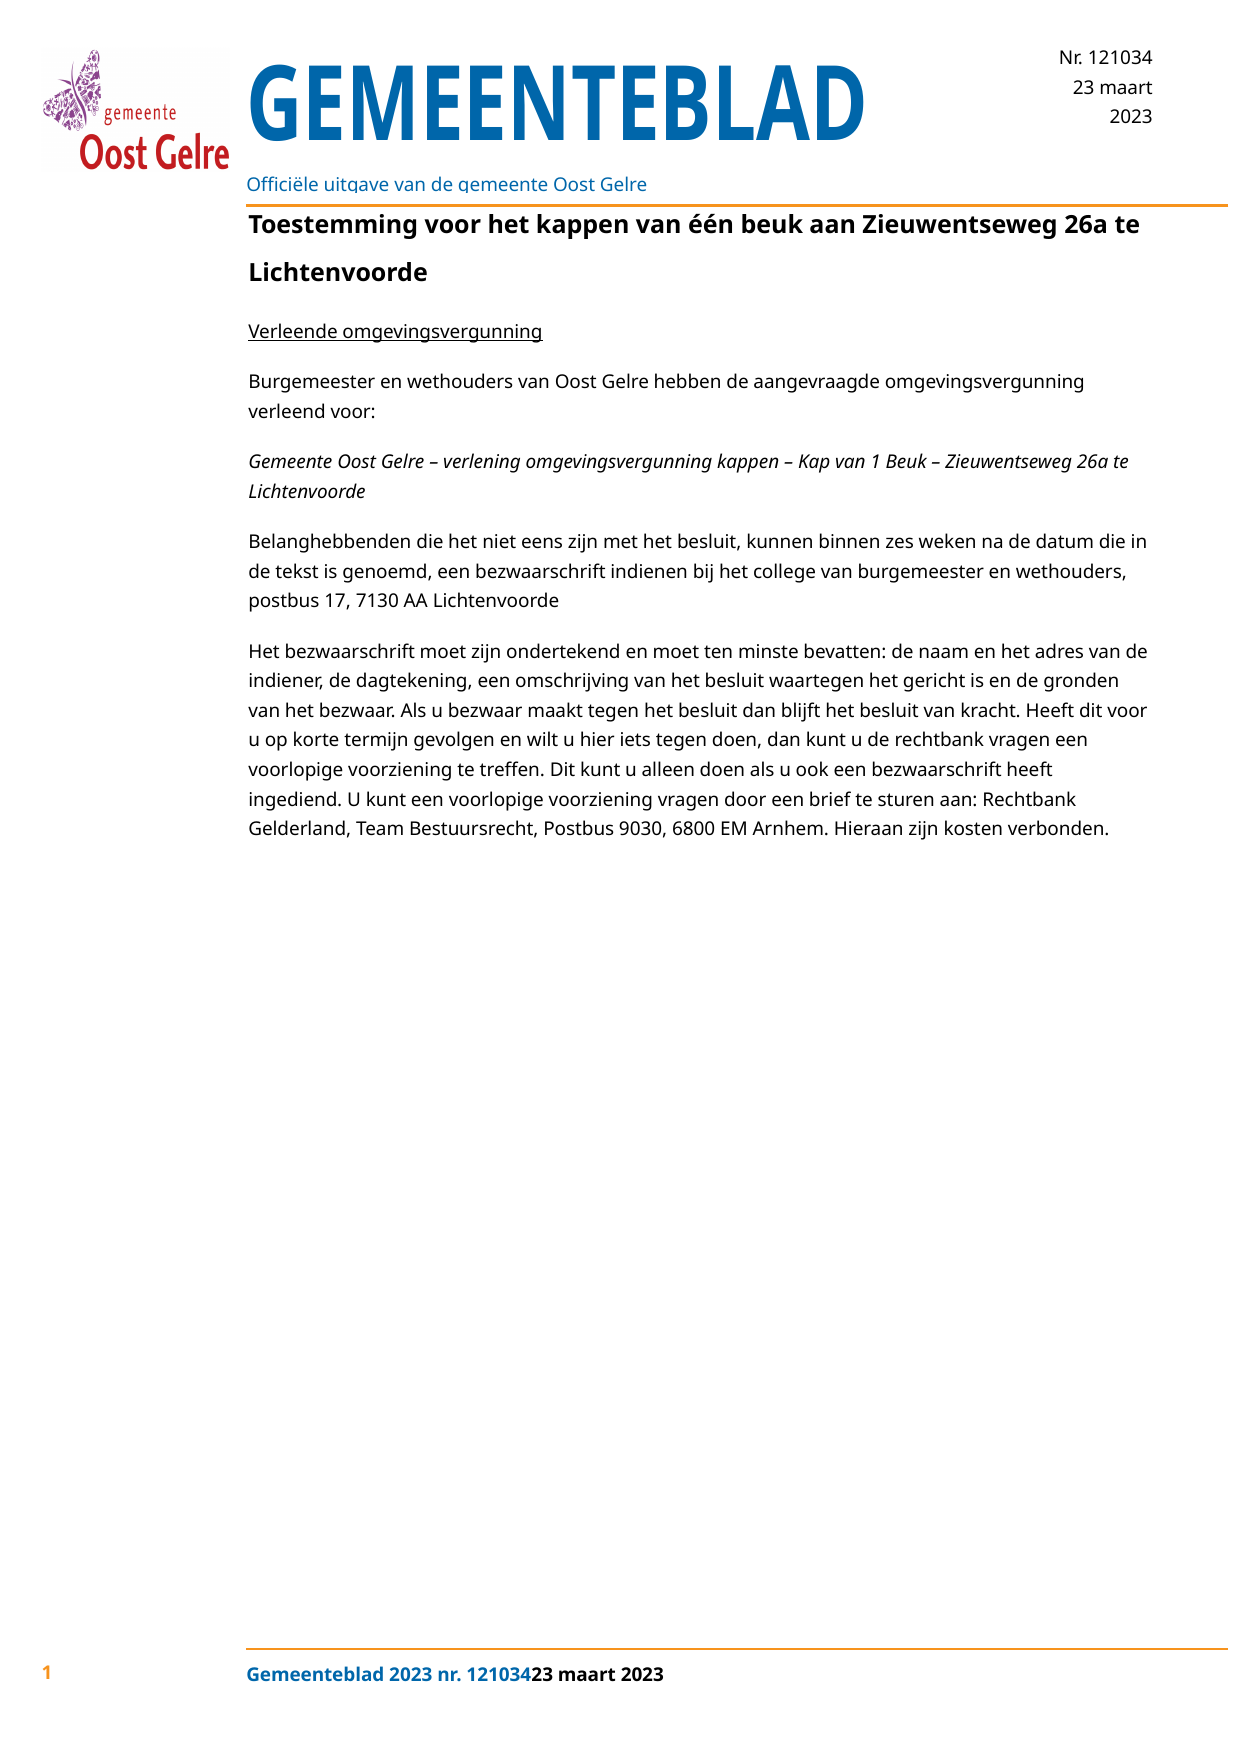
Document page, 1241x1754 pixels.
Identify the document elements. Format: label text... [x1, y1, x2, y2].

text Verleende omgevingsvergunning [248, 318, 1152, 344]
text Belanghebbenden die het niet eens zijn met het besluit, kunnen binnen zes weken na de datum die in de tekst is genoemd, een bezwaarschrift indienen bij het college van burgemeester en wethouders, postbus 17, 7130 AA Lichtenvoorde [248, 528, 1152, 613]
picture [41, 47, 231, 172]
text Het bezwaarschrift moet zijn ondertekend en moet ten minste bevatten: de naam en het adres van de indiener, de dagtekening, een omschrijving van het besluit waartegen het gericht is en de gronden van het bezwaar. Als u bezwaar maakt tegen het besluit dan blijft het besluit van kracht. Heeft dit voor u op korte termijn gevolgen en wilt u hier iets tegen doen, dan kunt u de rechtbank vragen een voorlopige voorziening te treffen. Dit kunt u alleen doen als u ook een bezwaarschrift heeft ingediend. U kunt een voorlopige voorziening vragen door een brief te sturen aan: Rechtbank Gelderland, Team Bestuursrecht, Postbus 9030, 6800 EM Arnhem. Hieraan zijn kosten verbonden. [248, 638, 1152, 841]
text Toestemming voor het kappen van één beuk aan Zieuwentseweg 26a te Lichtenvoorde [248, 207, 1152, 288]
text Gemeente Oost Gelre – verlening omgevingsvergunning kappen – Kap van 1 Beuk – Zieuwentseweg 26a te Lichtenvoorde [248, 448, 1152, 504]
text Burgemeester en wethouders van Oost Gelre hebben de aangevraagde omgevingsvergunning verleend voor: [248, 368, 1152, 424]
